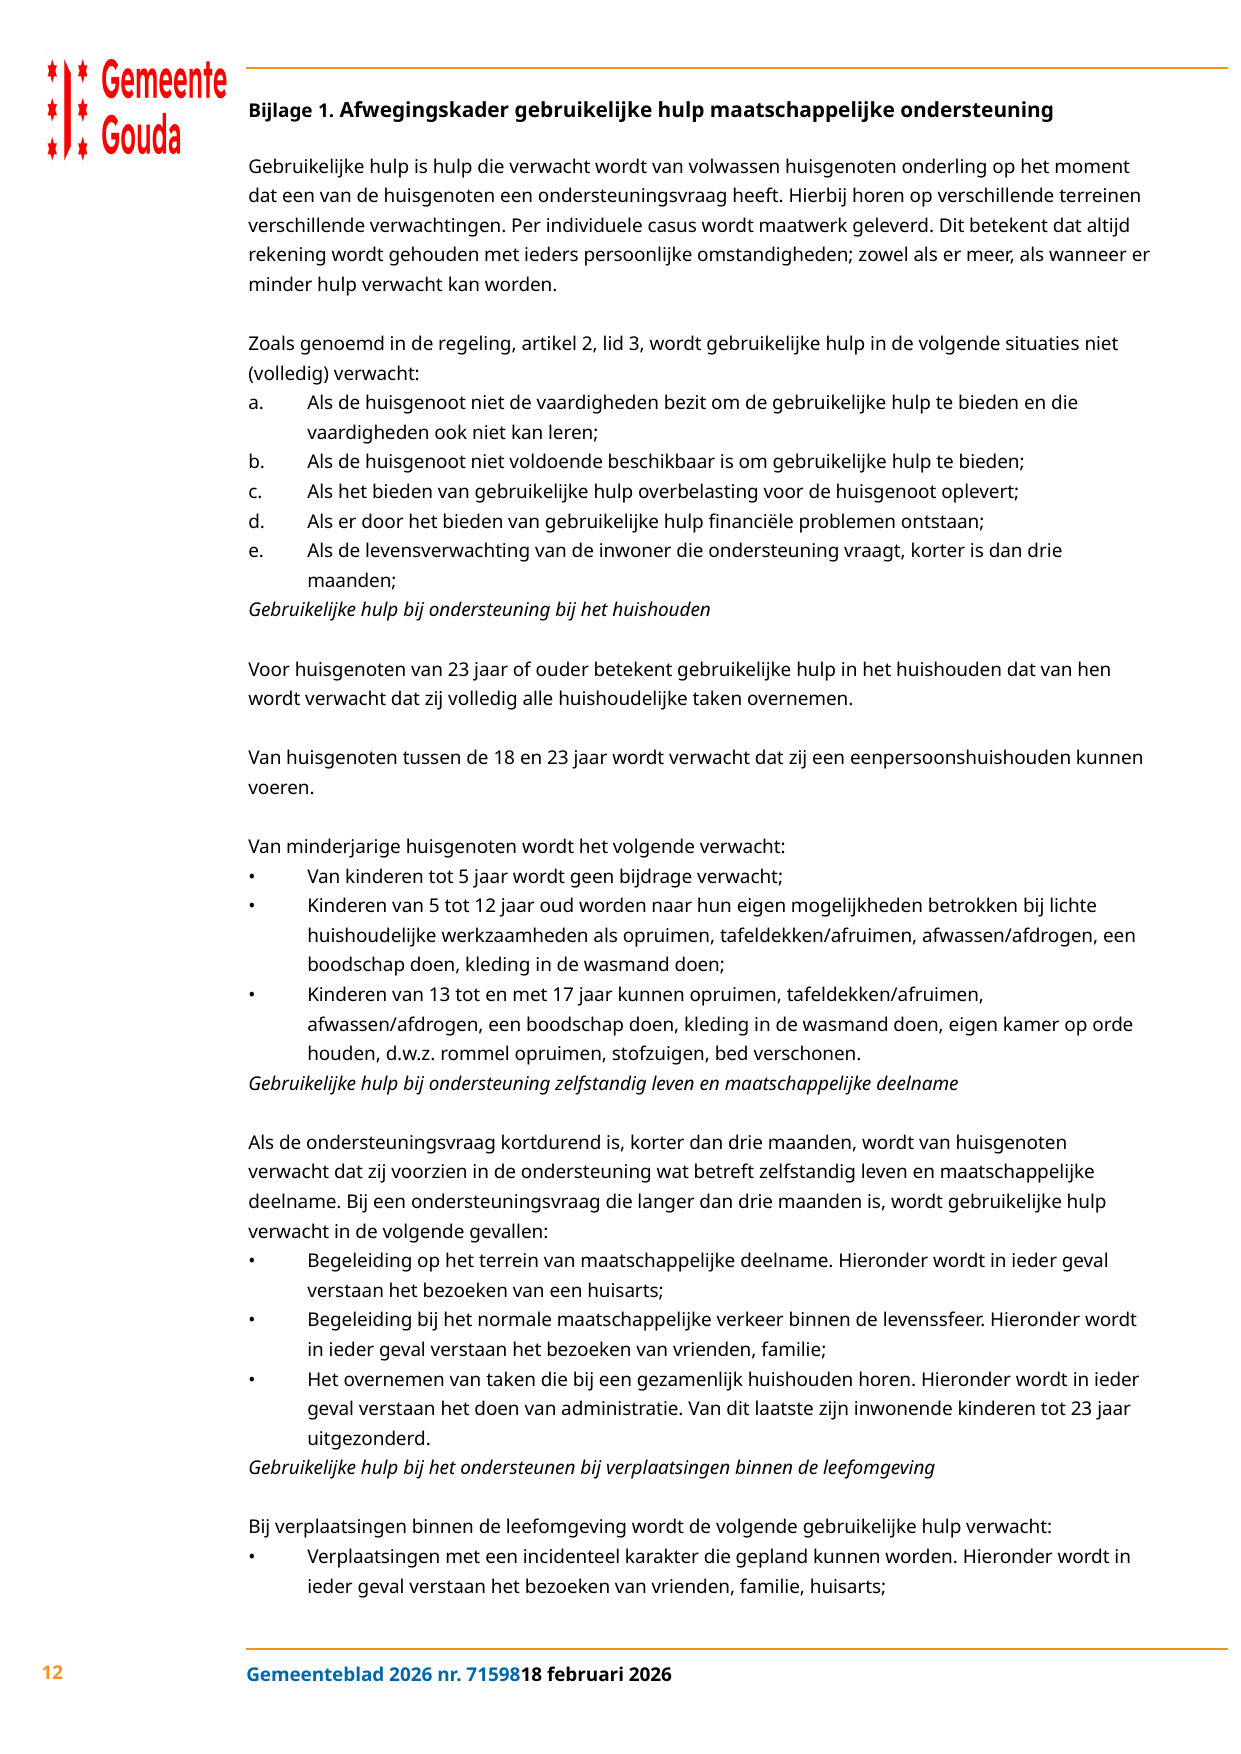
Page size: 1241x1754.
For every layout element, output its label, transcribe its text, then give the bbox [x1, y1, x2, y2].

list Als de levensverwachting van de inwoner die ondersteuning vraagt, korter is dan drie maanden; [248, 537, 1152, 593]
list Als het bieden van gebruikelijke hulp overbelasting voor de huisgenoot oplevert; [248, 478, 1152, 504]
text Bij verplaatsingen binnen de leefomgeving wordt de volgende gebruikelijke hulp verwacht: [248, 1514, 1152, 1539]
list Kinderen van 5 tot 12 jaar oud worden naar hun eigen mogelijkheden betrokken bij lichte huishoudelijke werkzaamheden als opruimen, tafeldekken/afruimen, afwassen/afdrogen, een boodschap doen, kleding in de wasmand doen; [248, 892, 1152, 977]
list Begeleiding bij het normale maatschappelijke verkeer binnen de levenssfeer. Hieronder wordt in ieder geval verstaan het bezoeken van vrienden, familie; [248, 1307, 1152, 1362]
text Van minderjarige huisgenoten wordt het volgende verwacht: [248, 833, 1152, 859]
text Voor huisgenoten van 23 jaar of ouder betekent gebruikelijke hulp in het huishouden dat van hen wordt verwacht dat zij volledig alle huishoudelijke taken overnemen. [248, 656, 1152, 711]
text Als de ondersteuningsvraag kortdurend is, korter dan drie maanden, wordt van huisgenoten verwacht dat zij voorzien in de ondersteuning wat betreft zelfstandig leven en maatschappelijke deelname. Bij een ondersteuningsvraag die langer dan drie maanden is, wordt gebruikelijke hulp verwacht in de volgende gevallen: [248, 1129, 1152, 1244]
list Als de huisgenoot niet de vaardigheden bezit om de gebruikelijke hulp te bieden en die vaardigheden ook niet kan leren; [248, 389, 1152, 445]
text Zoals genoemd in de regeling, artikel 2, lid 3, wordt gebruikelijke hulp in de volgende situaties niet (volledig) verwacht: [248, 330, 1152, 386]
text Van huisgenoten tussen de 18 en 23 jaar wordt verwacht dat zij een eenpersoonshuishouden kunnen voeren. [248, 744, 1152, 800]
list Als er door het bieden van gebruikelijke hulp financiële problemen ontstaan; [248, 508, 1152, 534]
list Kinderen van 13 tot en met 17 jaar kunnen opruimen, tafeldekken/afruimen, afwassen/afdrogen, een boodschap doen, kleding in de wasmand doen, eigen kamer op orde houden, d.w.z. rommel opruimen, stofzuigen, bed verschonen. [248, 981, 1152, 1066]
text Gebruikelijke hulp bij het ondersteunen bij verplaatsingen binnen de leefomgeving [248, 1454, 1152, 1480]
list Van kinderen tot 5 jaar wordt geen bijdrage verwacht; [248, 863, 1152, 889]
list Begeleiding op het terrein van maatschappelijke deelname. Hieronder wordt in ieder geval verstaan het bezoeken van een huisarts; [248, 1247, 1152, 1303]
picture [41, 47, 231, 172]
text Gebruikelijke hulp is hulp die verwacht wordt van volwassen huisgenoten onderling op het moment dat een van de huisgenoten een ondersteuningsvraag heeft. Hierbij horen op verschillende terreinen verschillende verwachtingen. Per individuele casus wordt maatwerk geleverd. Dit betekent dat altijd rekening wordt gehouden met ieders persoonlijke omstandigheden; zowel als er meer, als wanneer er minder hulp verwacht kan worden. [248, 153, 1152, 297]
list Als de huisgenoot niet voldoende beschikbaar is om gebruikelijke hulp te bieden; [248, 449, 1152, 474]
text Bijlage 1. Afwegingskader gebruikelijke hulp maatschappelijke ondersteuning [248, 95, 1152, 123]
text Gebruikelijke hulp bij ondersteuning bij het huishouden [248, 597, 1152, 622]
text Gebruikelijke hulp bij ondersteuning zelfstandig leven en maatschappelijke deelname [248, 1070, 1152, 1096]
list Verplaatsingen met een incidenteel karakter die gepland kunnen worden. Hieronder wordt in ieder geval verstaan het bezoeken van vrienden, familie, huisarts; [248, 1543, 1152, 1599]
list Het overnemen van taken die bij een gezamenlijk huishouden horen. Hieronder wordt in ieder geval verstaan het doen van administratie. Van dit laatste zijn inwonende kinderen tot 23 jaar uitgezonderd. [248, 1366, 1152, 1451]
